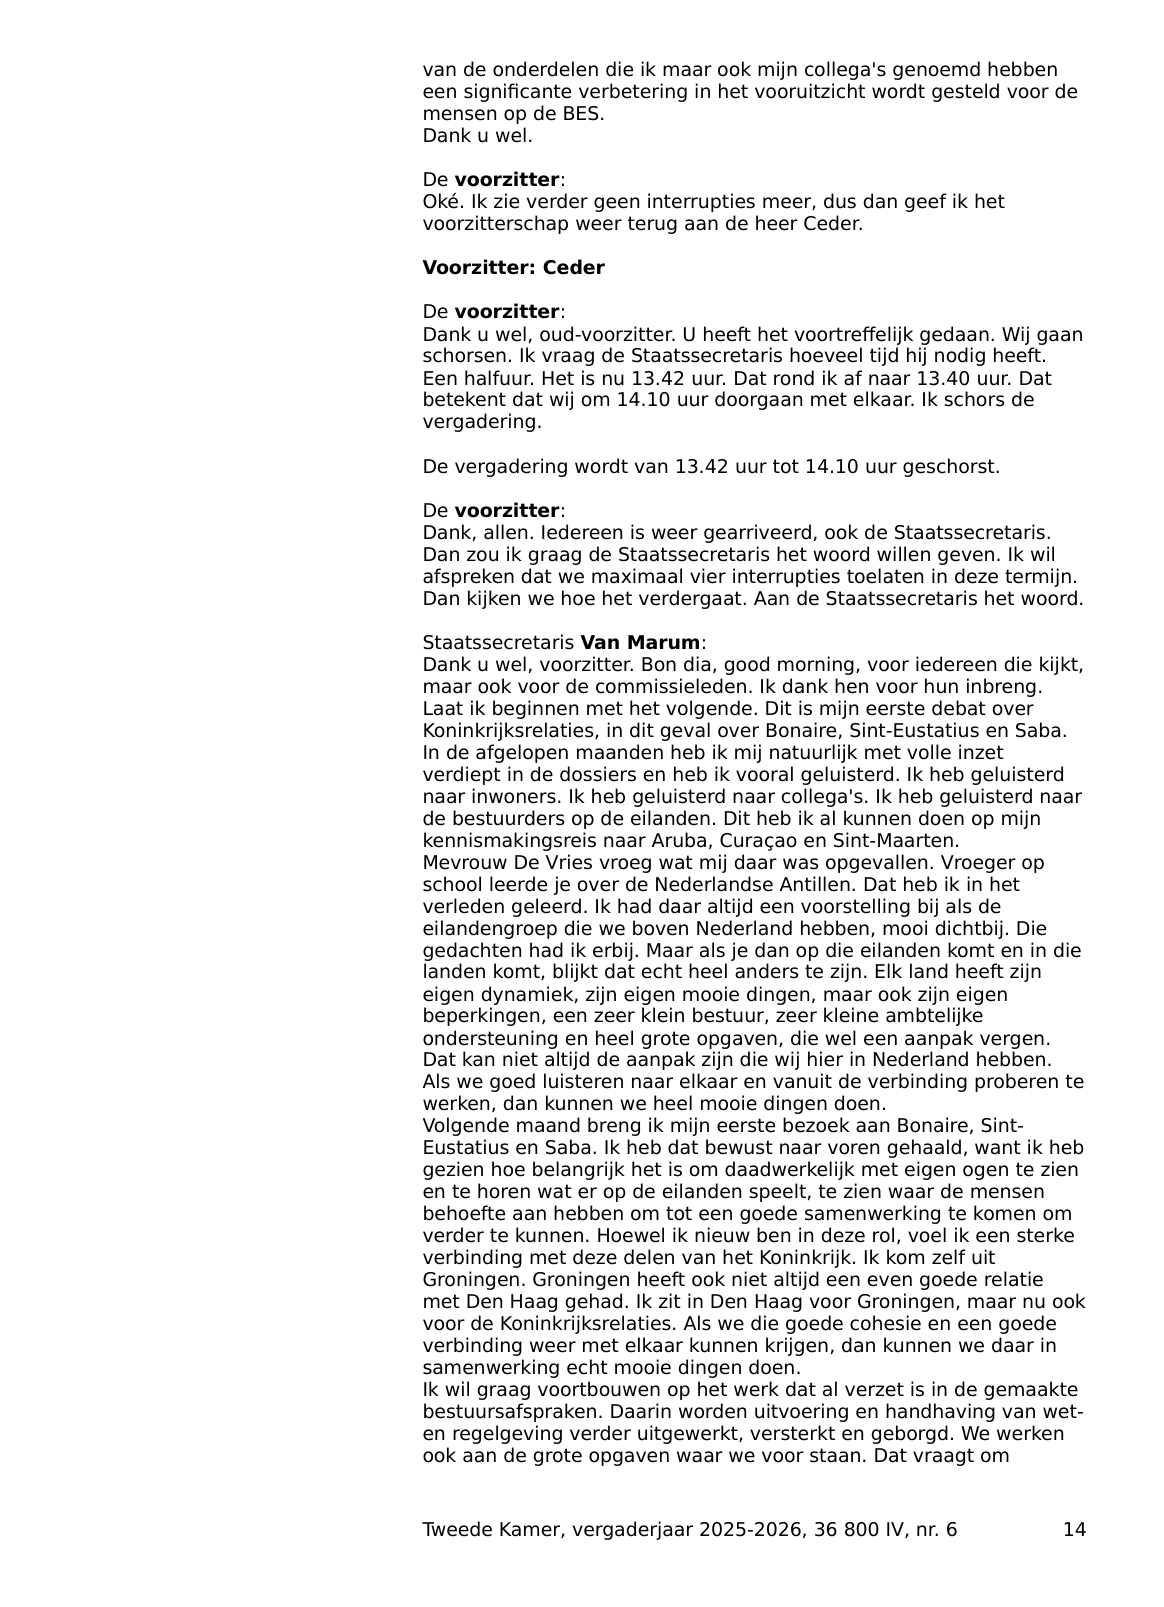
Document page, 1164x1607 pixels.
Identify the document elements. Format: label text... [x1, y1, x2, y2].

text Dank, allen. Iedereen is weer gearriveerd, ook de Staatssecretaris. Dan zou ik graag de Staatssecretaris het woord willen geven. Ik wil afspreken dat we maximaal vier interrupties toelaten in deze termijn. Dan kijken we hoe het verdergaat. Aan de Staatssecretaris het woord. [422, 522, 1087, 609]
text Oké. Ik zie verder geen interrupties meer, dus dan geef ik het voorzitterschap weer terug aan de heer Ceder. [422, 191, 1087, 235]
text Dank u wel. [422, 125, 1087, 147]
text Staatssecretaris Van Marum: [422, 632, 1087, 654]
text Dank u wel, voorzitter. Bon dia, good morning, voor iedereen die kijkt, maar ook voor de commissieleden. Ik dank hen voor hun inbreng. Laat ik beginnen met het volgende. Dit is mijn eerste debat over Koninkrijksrelaties, in dit geval over Bonaire, Sint-Eustatius en Saba. In de afgelopen maanden heb ik mij natuurlijk met volle inzet verdiept in de dossiers en heb ik vooral geluisterd. Ik heb geluisterd naar inwoners. Ik heb geluisterd naar collega's. Ik heb geluisterd naar de bestuurders op de eilanden. Dit heb ik al kunnen doen op mijn kennismakingsreis naar Aruba, Curaçao en Sint-Maarten. [422, 654, 1087, 852]
text De voorzitter: [422, 169, 1087, 191]
text van de onderdelen die ik maar ook mijn collega's genoemd hebben een significante verbetering in het vooruitzicht wordt gesteld voor de mensen op de BES. [422, 59, 1087, 125]
text Ik wil graag voortbouwen op het werk dat al verzet is in de gemaakte bestuursafspraken. Daarin worden uitvoering en handhaving van wet- en regelgeving verder uitgewerkt, versterkt en geborgd. We werken ook aan de grote opgaven waar we voor staan. Dat vraagt om [422, 1379, 1087, 1467]
text Volgende maand breng ik mijn eerste bezoek aan Bonaire, Sint-Eustatius en Saba. Ik heb dat bewust naar voren gehaald, want ik heb gezien hoe belangrijk het is om daadwerkelijk met eigen ogen te zien en te horen wat er op de eilanden speelt, te zien waar de mensen behoefte aan hebben om tot een goede samenwerking te komen om verder te kunnen. Hoewel ik nieuw ben in deze rol, voel ik een sterke verbinding met deze delen van het Koninkrijk. Ik kom zelf uit Groningen. Groningen heeft ook niet altijd een even goede relatie met Den Haag gehad. Ik zit in Den Haag voor Groningen, maar nu ook voor de Koninkrijksrelaties. Als we die goede cohesie en een goede verbinding weer met elkaar kunnen krijgen, dan kunnen we daar in samenwerking echt mooie dingen doen. [422, 1115, 1087, 1379]
text De voorzitter: [422, 301, 1087, 323]
text Mevrouw De Vries vroeg wat mij daar was opgevallen. Vroeger op school leerde je over de Nederlandse Antillen. Dat heb ik in het verleden geleerd. Ik had daar altijd een voorstelling bij als de eilandengroep die we boven Nederland hebben, mooi dichtbij. Die gedachten had ik erbij. Maar als je dan op die eilanden komt en in die landen komt, blijkt dat echt heel anders te zijn. Elk land heeft zijn eigen dynamiek, zijn eigen mooie dingen, maar ook zijn eigen beperkingen, een zeer klein bestuur, zeer kleine ambtelijke ondersteuning en heel grote opgaven, die wel een aanpak vergen. Dat kan niet altijd de aanpak zijn die wij hier in Nederland hebben. Als we goed luisteren naar elkaar en vanuit de verbinding proberen te werken, dan kunnen we heel mooie dingen doen. [422, 852, 1087, 1115]
text De voorzitter: [422, 500, 1087, 522]
text Dank u wel, oud-voorzitter. U heeft het voortreffelijk gedaan. Wij gaan schorsen. Ik vraag de Staatssecretaris hoeveel tijd hij nodig heeft. Een halfuur. Het is nu 13.42 uur. Dat rond ik af naar 13.40 uur. Dat betekent dat wij om 14.10 uur doorgaan met elkaar. Ik schors de vergadering. [422, 323, 1087, 433]
text Voorzitter: Ceder [422, 257, 1087, 279]
text De vergadering wordt van 13.42 uur tot 14.10 uur geschorst. [422, 456, 1087, 477]
